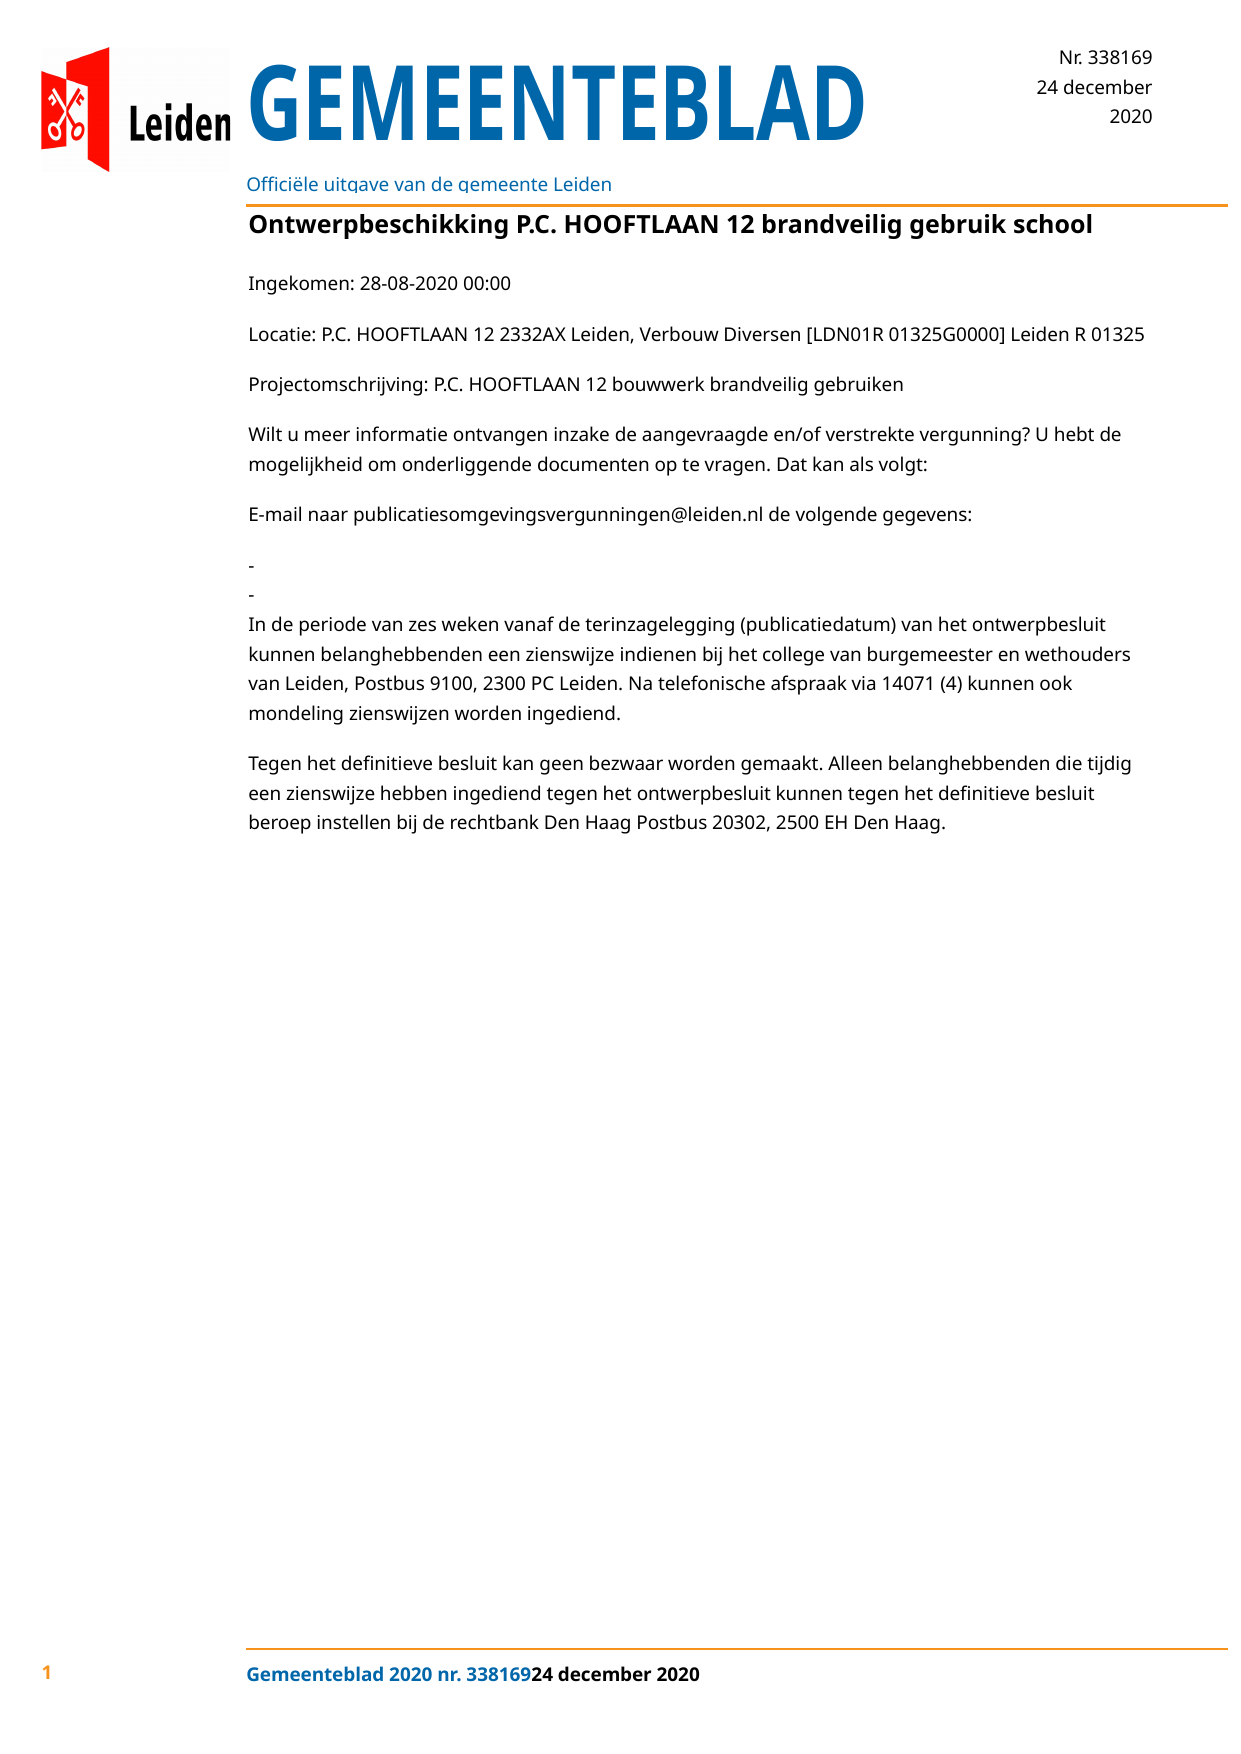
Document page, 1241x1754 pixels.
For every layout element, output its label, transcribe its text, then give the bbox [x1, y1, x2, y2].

text Ontwerpbeschikking P.C. HOOFTLAAN 12 brandveilig gebruik school [248, 207, 1152, 241]
text Projectomschrijving: P.C. HOOFTLAAN 12 bouwwerk brandveilig gebruiken [248, 371, 1152, 397]
text In de periode van zes weken vanaf de terinzagelegging (publicatiedatum) van het ontwerpbesluit kunnen belanghebbenden een zienswijze indienen bij het college van burgemeester en wethouders van Leiden, Postbus 9100, 2300 PC Leiden. Na telefonische afspraak via 14071 (4) kunnen ook mondeling zienswijzen worden ingediend. [248, 611, 1152, 726]
text Ingekomen: 28-08-2020 00:00 [248, 270, 1152, 296]
text Locatie: P.C. HOOFTLAAN 12 2332AX Leiden, Verbouw Diversen [LDN01R 01325G0000] Leiden R 01325 [248, 321, 1152, 346]
text Wilt u meer informatie ontvangen inzake de aangevraagde en/of verstrekte vergunning? U hebt de mogelijkheid om onderliggende documenten op te vragen. Dat kan als volgt: [248, 422, 1152, 477]
text Tegen het definitieve besluit kan geen bezwaar worden gemaakt. Alleen belanghebbenden die tijdig een zienswijze hebben ingediend tegen het ontwerpbesluit kunnen tegen het definitieve besluit beroep instellen bij de rechtbank Den Haag Postbus 20302, 2500 EH Den Haag. [248, 750, 1152, 835]
picture [41, 47, 231, 172]
text E-mail naar publicatiesomgevingsvergunningen@leiden.nl de volgende gegevens: [248, 502, 1152, 527]
